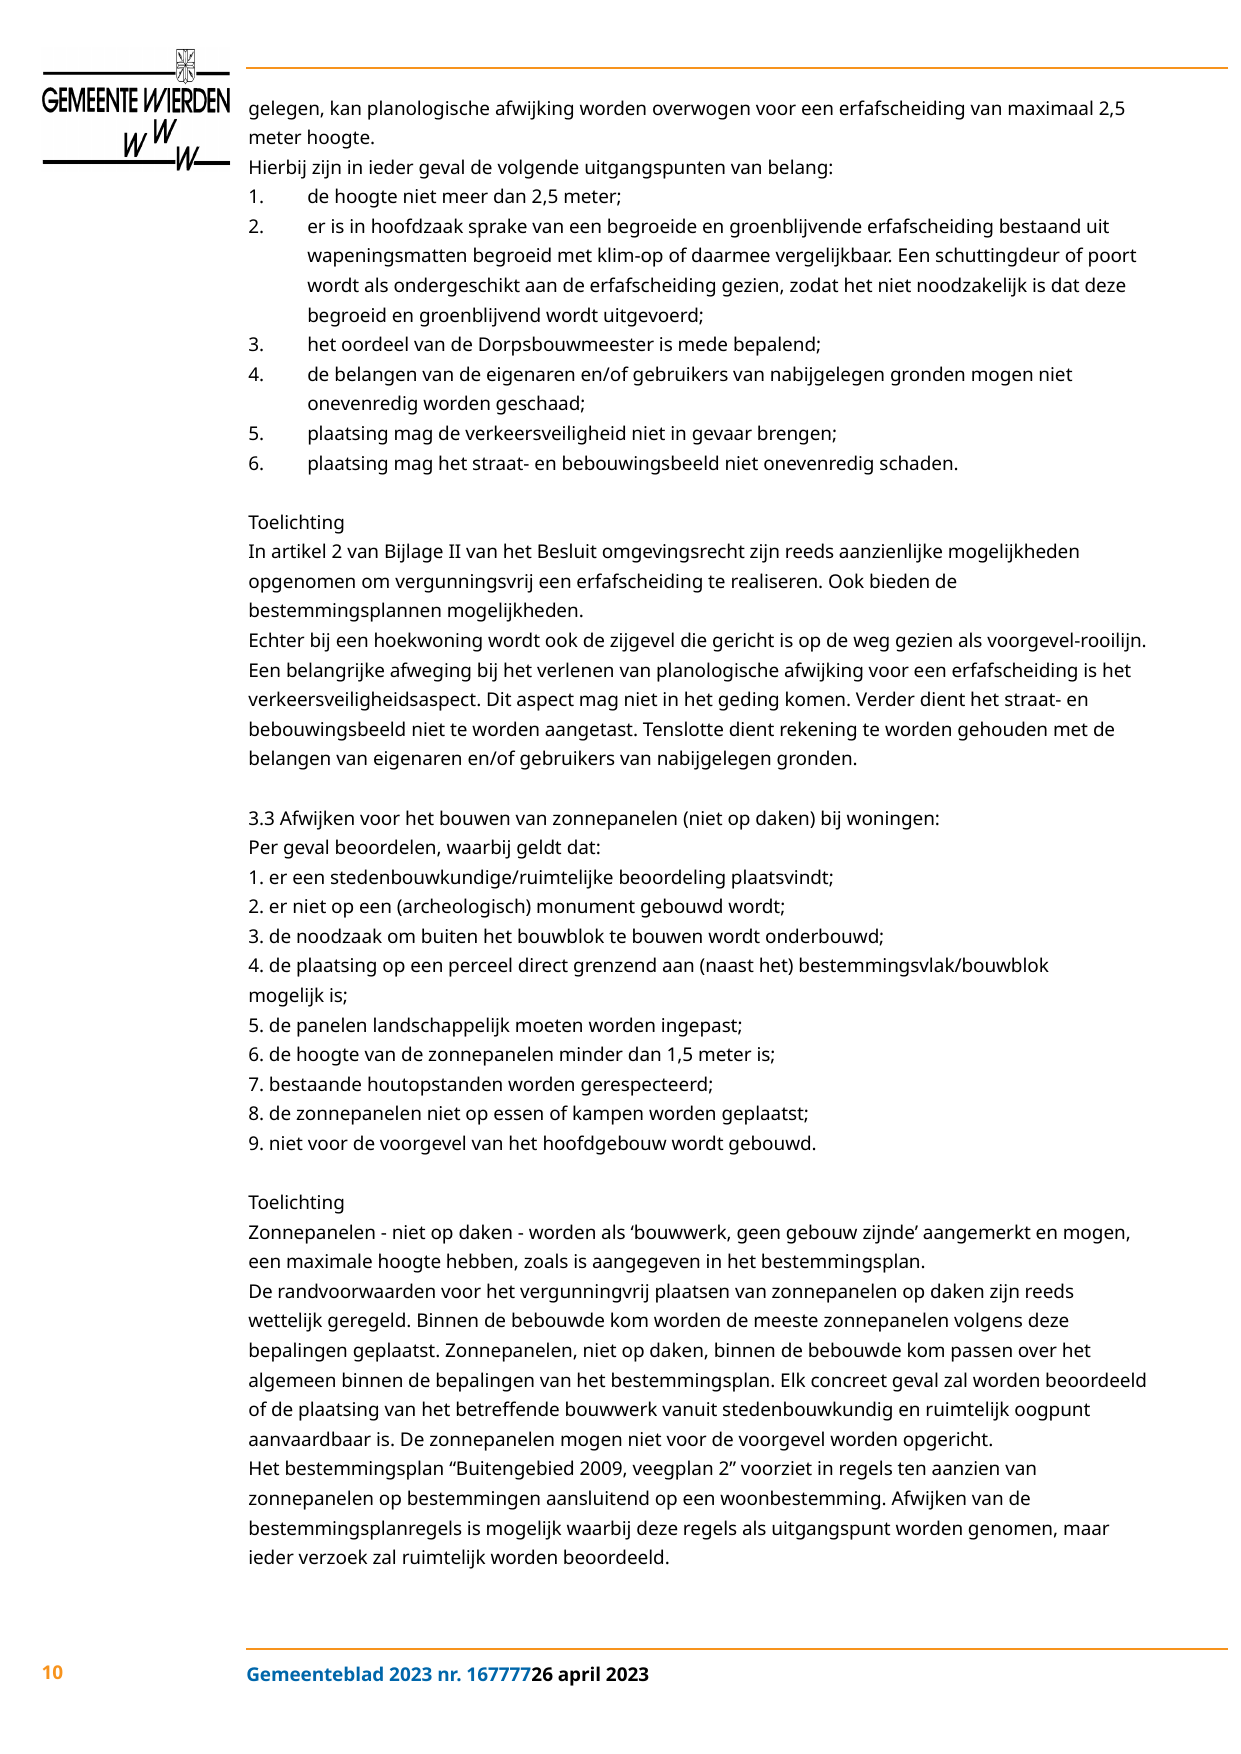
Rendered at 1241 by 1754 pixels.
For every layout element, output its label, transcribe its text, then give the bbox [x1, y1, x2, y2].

list plaatsing mag het straat- en bebouwingsbeeld niet onevenredig schaden. [248, 450, 1152, 476]
list de hoogte niet meer dan 2,5 meter; [248, 183, 1152, 209]
text De randvoorwaarden voor het vergunningvrij plaatsen van zonnepanelen op daken zijn reeds wettelijk geregeld. Binnen de bebouwde kom worden de meeste zonnepanelen volgens deze bepalingen geplaatst. Zonnepanelen, niet op daken, binnen de bebouwde kom passen over het algemeen binnen de bepalingen van het bestemmingsplan. Elk concreet geval zal worden beoordeeld of de plaatsing van het betreffende bouwwerk vanuit stedenbouwkundig en ruimtelijk oogpunt aanvaardbaar is. De zonnepanelen mogen niet voor de voorgevel worden opgericht. [248, 1278, 1152, 1452]
text 9. niet voor de voorgevel van het hoofdgebouw wordt gebouwd. [248, 1130, 1152, 1156]
text 3.3 Afwijken voor het bouwen van zonnepanelen (niet op daken) bij woningen: [248, 805, 1152, 831]
text Zonnepanelen - niet op daken - worden als ‘bouwwerk, geen gebouw zijnde’ aangemerkt en mogen, een maximale hoogte hebben, zoals is aangegeven in het bestemmingsplan. [248, 1219, 1152, 1274]
list de belangen van de eigenaren en/of gebruikers van nabijgelegen gronden mogen niet onevenredig worden geschaad; [248, 361, 1152, 416]
text 4. de plaatsing op een perceel direct grenzend aan (naast het) bestemmingsvlak/bouwblok [248, 953, 1152, 978]
list plaatsing mag de verkeersveiligheid niet in gevaar brengen; [248, 420, 1152, 446]
picture [41, 47, 231, 172]
text 5. de panelen landschappelijk moeten worden ingepast; [248, 1012, 1152, 1038]
text Toelichting [248, 509, 1152, 535]
text Hierbij zijn in ieder geval de volgende uitgangspunten van belang: [248, 154, 1152, 180]
text 6. de hoogte van de zonnepanelen minder dan 1,5 meter is; [248, 1041, 1152, 1067]
text 7. bestaande houtopstanden worden gerespecteerd; [248, 1071, 1152, 1097]
text Per geval beoordelen, waarbij geldt dat: [248, 834, 1152, 860]
list er is in hoofdzaak sprake van een begroeide en groenblijvende erfafscheiding bestaand uit wapeningsmatten begroeid met klim-op of daarmee vergelijkbaar. Een schuttingdeur of poort wordt als ondergeschikt aan de erfafscheiding gezien, zodat het niet noodzakelijk is dat deze begroeid en groenblijvend wordt uitgevoerd; [248, 213, 1152, 328]
text mogelijk is; [248, 982, 1152, 1008]
list het oordeel van de Dorpsbouwmeester is mede bepalend; [248, 331, 1152, 357]
text 3. de noodzaak om buiten het bouwblok te bouwen wordt onderbouwd; [248, 923, 1152, 949]
text Het bestemmingsplan “Buitengebied 2009, veegplan 2” voorziet in regels ten aanzien van zonnepanelen op bestemmingen aansluitend op een woonbestemming. Afwijken van de bestemmingsplanregels is mogelijk waarbij deze regels als uitgangspunt worden genomen, maar ieder verzoek zal ruimtelijk worden beoordeeld. [248, 1456, 1152, 1570]
text 8. de zonnepanelen niet op essen of kampen worden geplaatst; [248, 1101, 1152, 1126]
text Toelichting [248, 1189, 1152, 1215]
text 1. er een stedenbouwkundige/ruimtelijke beoordeling plaatsvindt; [248, 864, 1152, 890]
text gelegen, kan planologische afwijking worden overwogen voor een erfafscheiding van maximaal 2,5 meter hoogte. [248, 95, 1152, 150]
text Echter bij een hoekwoning wordt ook de zijgevel die gericht is op de weg gezien als voorgevel-rooilijn. Een belangrijke afweging bij het verlenen van planologische afwijking voor een erfafscheiding is het verkeersveiligheidsaspect. Dit aspect mag niet in het geding komen. Verder dient het straat- en bebouwingsbeeld niet te worden aangetast. Tenslotte dient rekening te worden gehouden met de belangen van eigenaren en/of gebruikers van nabijgelegen gronden. [248, 627, 1152, 771]
text In artikel 2 van Bijlage II van het Besluit omgevingsrecht zijn reeds aanzienlijke mogelijkheden opgenomen om vergunningsvrij een erfafscheiding te realiseren. Ook bieden de bestemmingsplannen mogelijkheden. [248, 538, 1152, 623]
text 2. er niet op een (archeologisch) monument gebouwd wordt; [248, 893, 1152, 919]
